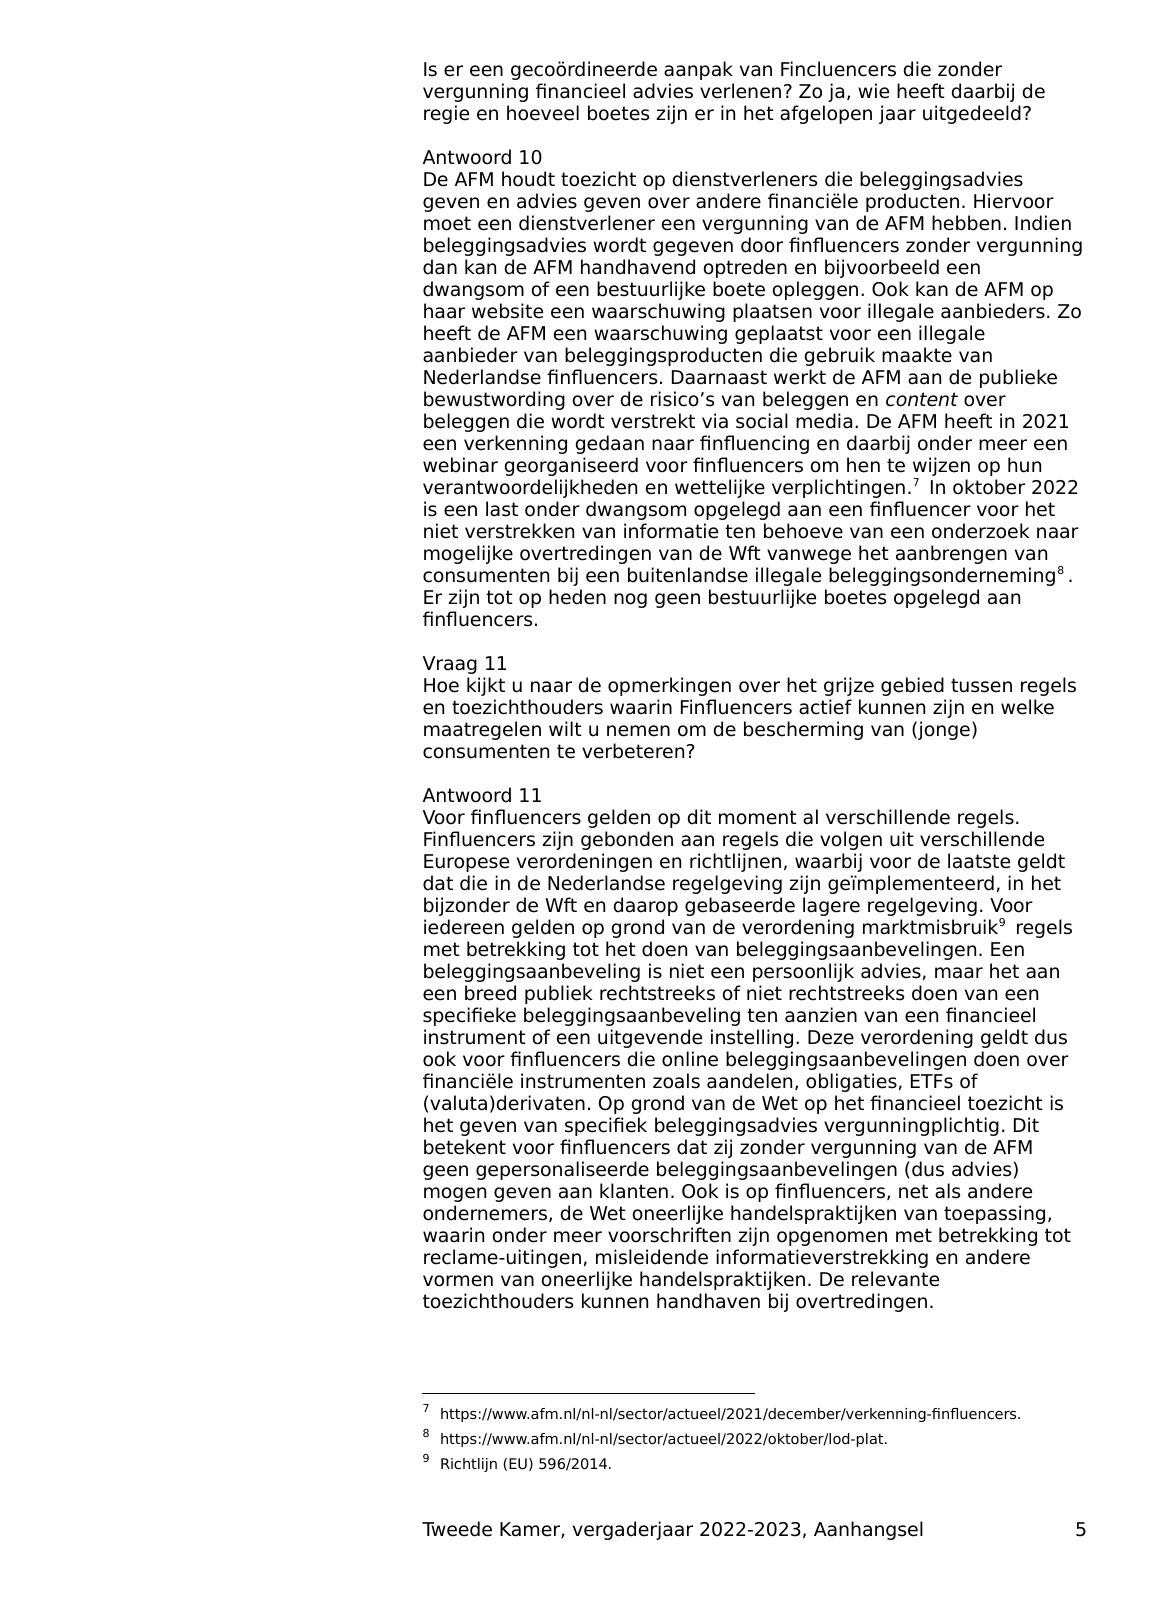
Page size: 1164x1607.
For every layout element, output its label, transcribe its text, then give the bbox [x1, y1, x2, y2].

text Richtlijn (EU) 596/2014. [422, 1452, 1087, 1474]
text Hoe kijkt u naar de opmerkingen over het grijze gebied tussen regels en toezichthouders waarin Finfluencers actief kunnen zijn en welke maatregelen wilt u nemen om de bescherming van (jonge) consumenten te verbeteren? [422, 675, 1087, 763]
text https://www.afm.nl/nl-nl/sector/actueel/2021/december/verkenning-finfluencers. [422, 1402, 1087, 1424]
text https://www.afm.nl/nl-nl/sector/actueel/2022/oktober/lod-plat. [422, 1427, 1087, 1449]
text Antwoord 11 [422, 785, 1087, 807]
text Antwoord 10 [422, 147, 1087, 169]
text Vraag 11 [422, 653, 1087, 675]
text Voor finfluencers gelden op dit moment al verschillende regels. Finfluencers zijn gebonden aan regels die volgen uit verschillende Europese verordeningen en richtlijnen, waarbij voor de laatste geldt dat die in de Nederlandse regelgeving zijn geïmplementeerd, in het bijzonder de Wft en daarop gebaseerde lagere regelgeving. Voor iedereen gelden op grond van de verordening marktmisbruik regels met betrekking tot het doen van beleggingsaanbevelingen. Een beleggingsaanbeveling is niet een persoonlijk advies, maar het aan een breed publiek rechtstreeks of niet rechtstreeks doen van een specifieke beleggingsaanbeveling ten aanzien van een financieel instrument of een uitgevende instelling. Deze verordening geldt dus ook voor finfluencers die online beleggingsaanbevelingen doen over financiële instrumenten zoals aandelen, obligaties, ETFs of (valuta)derivaten. Op grond van de Wet op het financieel toezicht is het geven van specifiek beleggingsadvies vergunningplichtig. Dit betekent voor finfluencers dat zij zonder vergunning van de AFM geen gepersonaliseerde beleggingsaanbevelingen (dus advies) mogen geven aan klanten. Ook is op finfluencers, net als andere ondernemers, de Wet oneerlijke handelspraktijken van toepassing, waarin onder meer voorschriften zijn opgenomen met betrekking tot reclame-uitingen, misleidende informatieverstrekking en andere vormen van oneerlijke handelspraktijken. De relevante toezichthouders kunnen handhaven bij overtredingen. [422, 807, 1087, 1312]
text Is er een gecoördineerde aanpak van Fincluencers die zonder vergunning financieel advies verlenen? Zo ja, wie heeft daarbij de regie en hoeveel boetes zijn er in het afgelopen jaar uitgedeeld? [422, 59, 1087, 125]
text De AFM houdt toezicht op dienstverleners die beleggingsadvies geven en advies geven over andere financiële producten. Hiervoor moet een dienstverlener een vergunning van de AFM hebben. Indien beleggingsadvies wordt gegeven door finfluencers zonder vergunning dan kan de AFM handhavend optreden en bijvoorbeeld een dwangsom of een bestuurlijke boete opleggen. Ook kan de AFM op haar website een waarschuwing plaatsen voor illegale aanbieders. Zo heeft de AFM een waarschuwing geplaatst voor een illegale aanbieder van beleggingsproducten die gebruik maakte van Nederlandse finfluencers. Daarnaast werkt de AFM aan de publieke bewustwording over de risico’s van beleggen en content over beleggen die wordt verstrekt via social media. De AFM heeft in 2021 een verkenning gedaan naar finfluencing en daarbij onder meer een webinar georganiseerd voor finfluencers om hen te wijzen op hun verantwoordelijkheden en wettelijke verplichtingen. In oktober 2022 is een last onder dwangsom opgelegd aan een finfluencer voor het niet verstrekken van informatie ten behoeve van een onderzoek naar mogelijke overtredingen van de Wft vanwege het aanbrengen van consumenten bij een buitenlandse illegale beleggingsonderneming. Er zijn tot op heden nog geen bestuurlijke boetes opgelegd aan finfluencers. [422, 169, 1087, 631]
